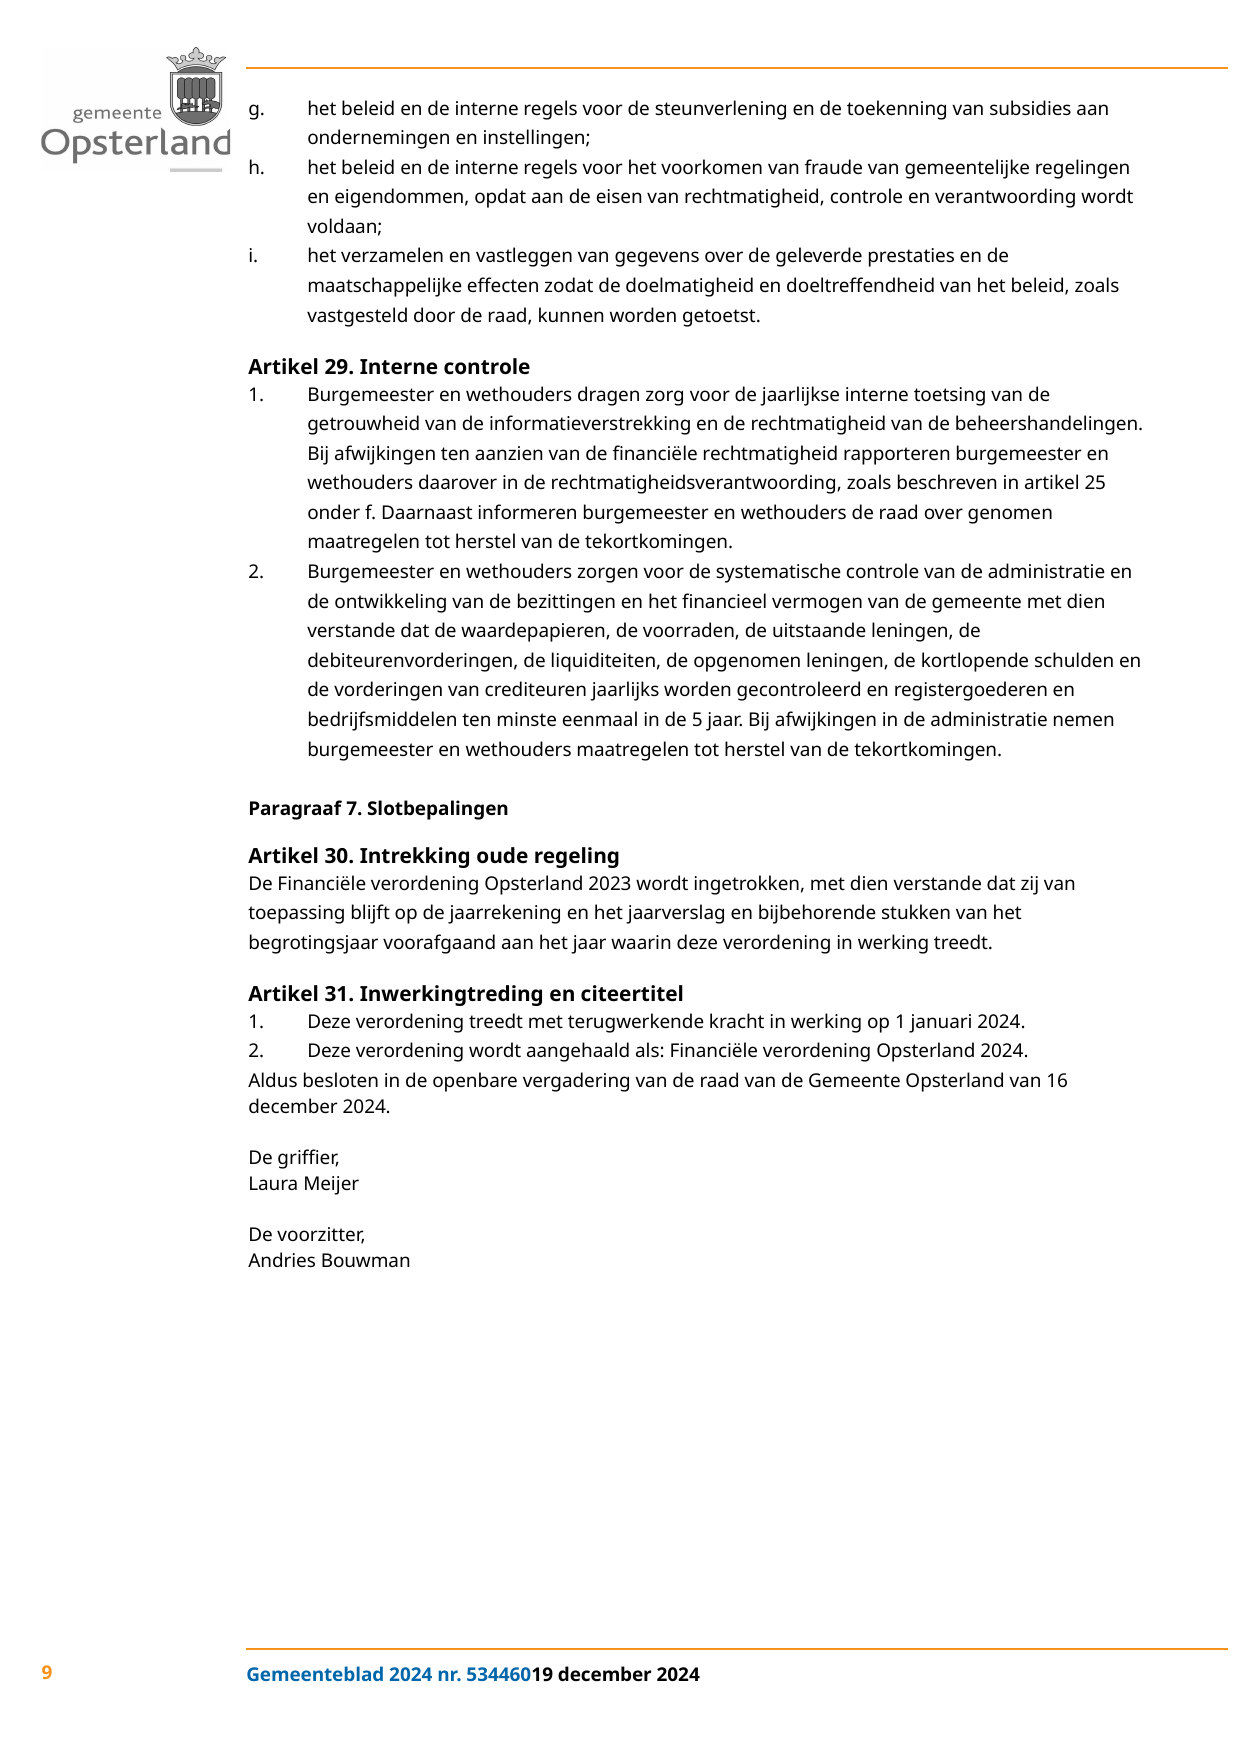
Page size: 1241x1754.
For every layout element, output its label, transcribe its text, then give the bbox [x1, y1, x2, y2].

list Deze verordening wordt aangehaald als: Financiële verordening Opsterland 2024. [248, 1037, 1152, 1063]
text Artikel 30. Intrekking oude regeling [248, 841, 1152, 870]
text Laura Meijer [248, 1170, 1152, 1196]
text Artikel 29. Interne controle [248, 352, 1152, 381]
list het beleid en de interne regels voor de steunverlening en de toekenning van subsidies aan ondernemingen en instellingen; [248, 95, 1152, 150]
list Burgemeester en wethouders dragen zorg voor de jaarlijkse interne toetsing van de getrouwheid van de informatieverstrekking en de rechtmatigheid van de beheershandelingen. Bij afwijkingen ten aanzien van de financiële rechtmatigheid rapporteren burgemeester en wethouders daarover in de rechtmatigheidsverantwoording, zoals beschreven in artikel 25 onder f. Daarnaast informeren burgemeester en wethouders de raad over genomen maatregelen tot herstel van de tekortkomingen. [248, 381, 1152, 554]
list het verzamelen en vastleggen van gegevens over de geleverde prestaties en de maatschappelijke effecten zodat de doelmatigheid en doeltreffendheid van het beleid, zoals vastgesteld door de raad, kunnen worden getoetst. [248, 243, 1152, 328]
text Artikel 31. Inwerkingtreding en citeertitel [248, 979, 1152, 1008]
list het beleid en de interne regels voor het voorkomen van fraude van gemeentelijke regelingen en eigendommen, opdat aan de eisen van rechtmatigheid, controle en verantwoording wordt voldaan; [248, 154, 1152, 239]
picture [41, 47, 231, 172]
text De voorzitter, [248, 1221, 1152, 1247]
text Paragraaf 7. Slotbepalingen [248, 795, 1152, 821]
list Burgemeester en wethouders zorgen voor de systematische controle van de administratie en de ontwikkeling van de bezittingen en het financieel vermogen van de gemeente met dien verstande dat de waardepapieren, de voorraden, de uitstaande leningen, de debiteurenvorderingen, de liquiditeiten, de opgenomen leningen, de kortlopende schulden en de vorderingen van crediteuren jaarlijks worden gecontroleerd en registergoederen en bedrijfsmiddelen ten minste eenmaal in de 5 jaar. Bij afwijkingen in de administratie nemen burgemeester en wethouders maatregelen tot herstel van de tekortkomingen. [248, 558, 1152, 761]
list Deze verordening treedt met terugwerkende kracht in werking op 1 januari 2024. [248, 1008, 1152, 1034]
text Andries Bouwman [248, 1247, 1152, 1273]
text De Financiële verordening Opsterland 2023 wordt ingetrokken, met dien verstande dat zij van toepassing blijft op de jaarrekening en het jaarverslag en bijbehorende stukken van het begrotingsjaar voorafgaand aan het jaar waarin deze verordening in werking treedt. [248, 870, 1152, 955]
text Aldus besloten in de openbare vergadering van de raad van de Gemeente Opsterland van 16 december 2024. [248, 1067, 1152, 1118]
text De griffier, [248, 1144, 1152, 1170]
